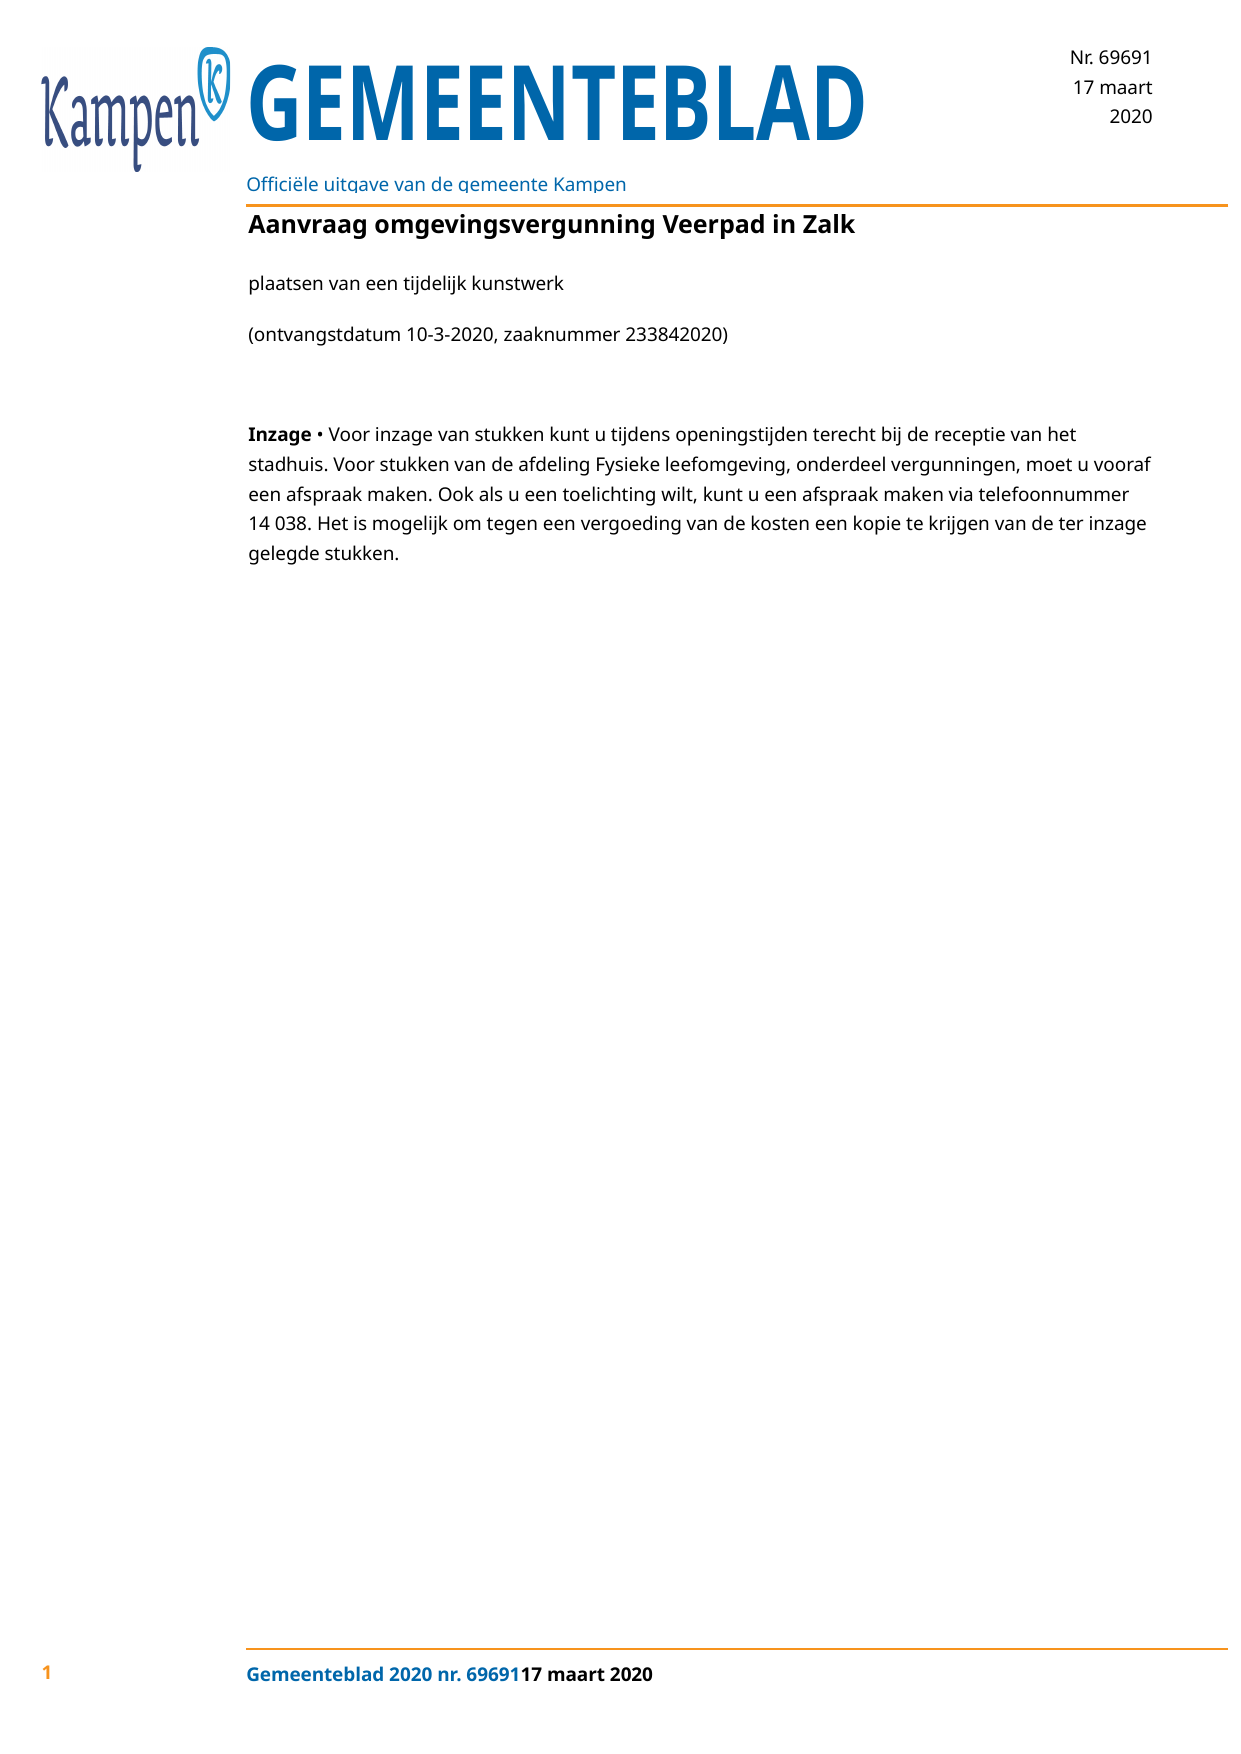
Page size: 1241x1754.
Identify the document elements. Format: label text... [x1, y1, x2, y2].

picture [41, 47, 231, 172]
text plaatsen van een tijdelijk kunstwerk [248, 270, 1152, 296]
text (ontvangstdatum 10-3-2020, zaaknummer 233842020) [248, 321, 1152, 346]
text Inzage • Voor inzage van stukken kunt u tijdens openingstijden terecht bij de receptie van het stadhuis. Voor stukken van de afdeling Fysieke leefomgeving, onderdeel vergunningen, moet u vooraf een afspraak maken. Ook als u een toelichting wilt, kunt u een afspraak maken via telefoonnummer 14 038. Het is mogelijk om tegen een vergoeding van de kosten een kopie te krijgen van de ter inzage gelegde stukken. [248, 422, 1152, 566]
text Aanvraag omgevingsvergunning Veerpad in Zalk [248, 207, 1152, 241]
